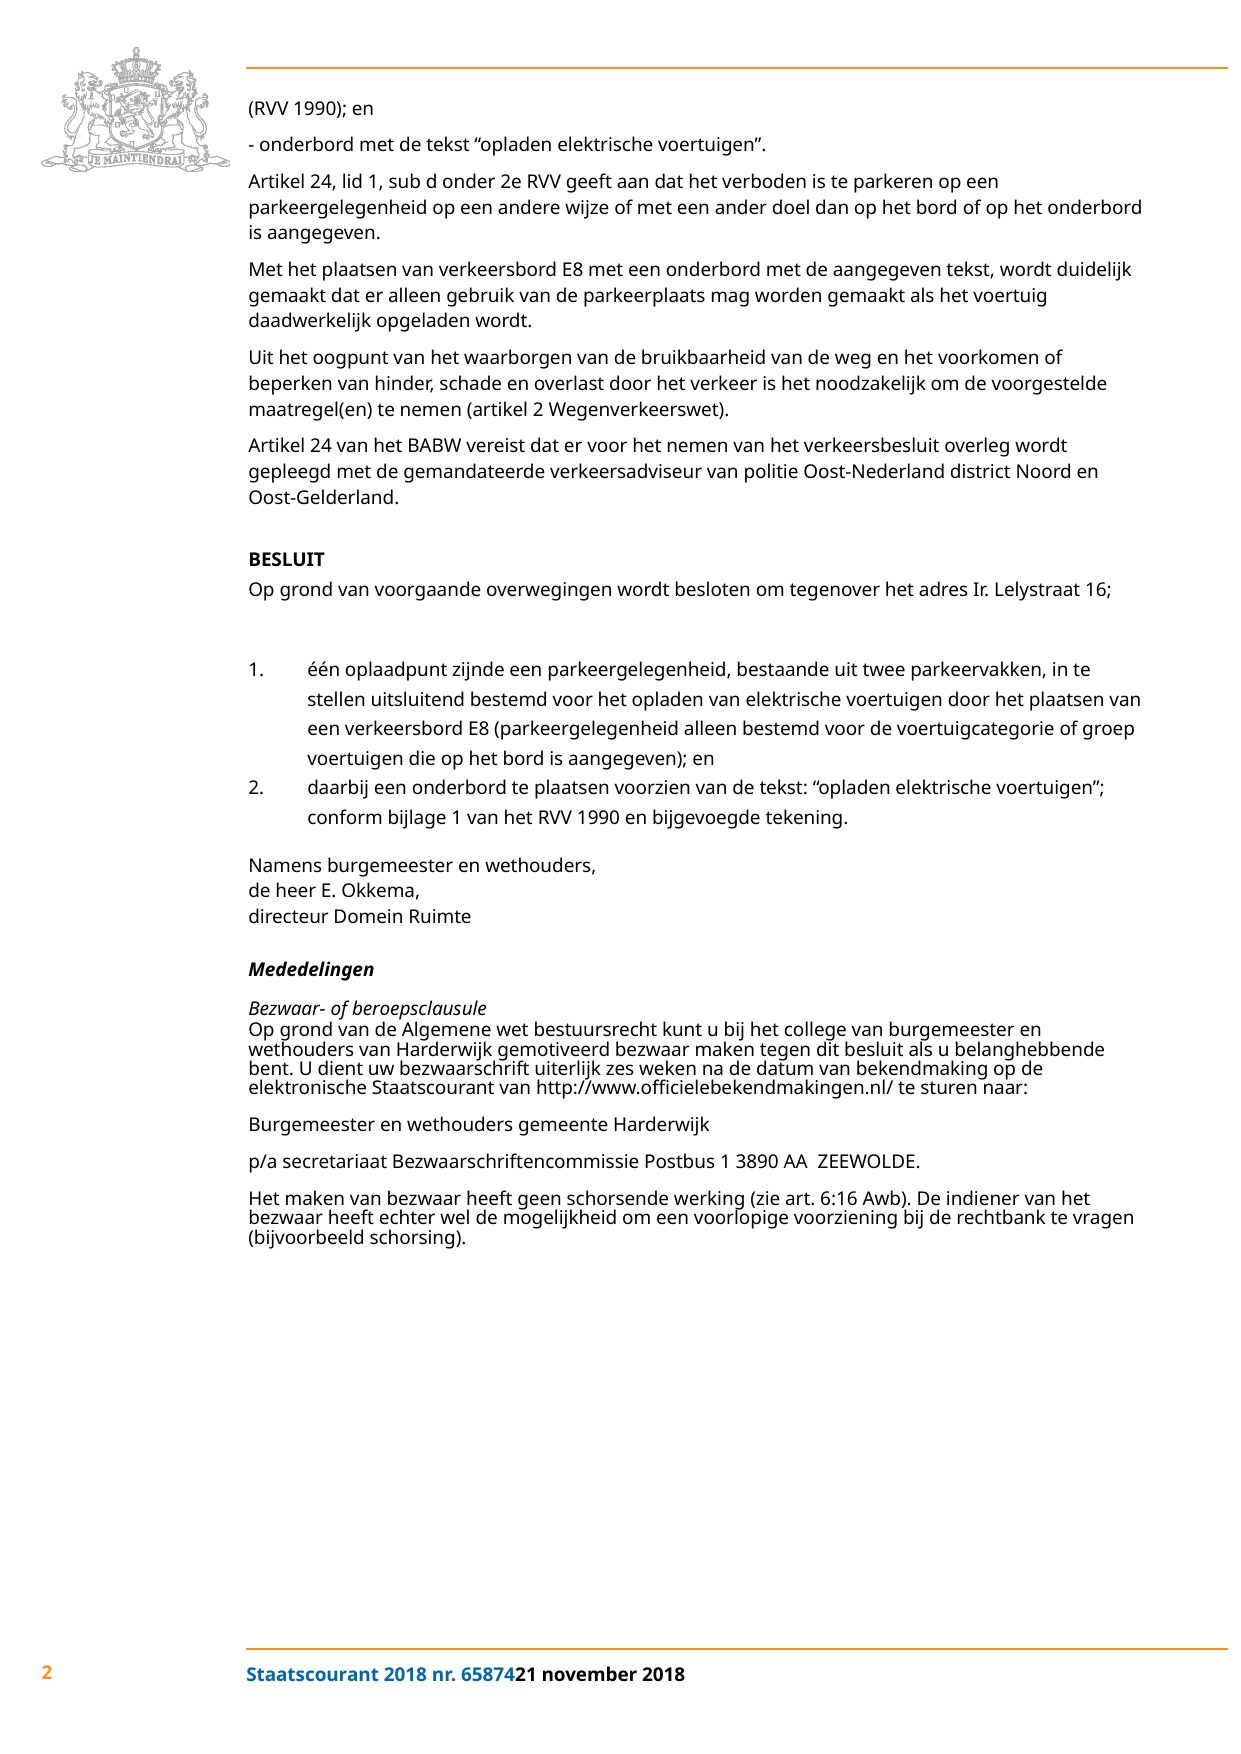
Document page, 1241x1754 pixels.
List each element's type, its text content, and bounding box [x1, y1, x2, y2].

text p/a secretariaat Bezwaarschriftencommissie Postbus 1 3890 AA ZEEWOLDE. [248, 1153, 1152, 1172]
text - onderbord met de tekst “opladen elektrische voertuigen”. [248, 131, 1152, 157]
text Met het plaatsen van verkeersbord E8 met een onderbord met de aangegeven tekst, wordt duidelijk gemaakt dat er alleen gebruik van de parkeerplaats mag worden gemaakt als het voertuig daadwerkelijk opgeladen wordt. [248, 256, 1152, 333]
picture [41, 47, 231, 172]
text Op grond van voorgaande overwegingen wordt besloten om tegenover het adres Ir. Lelystraat 16; [248, 576, 1152, 602]
text Uit het oogpunt van het waarborgen van de bruikbaarheid van de weg en het voorkomen of beperken van hinder, schade en overlast door het verkeer is het noodzakelijk om de voorgestelde maatregel(en) te nemen (artikel 2 Wegenverkeerswet). [248, 344, 1152, 422]
list daarbij een onderbord te plaatsen voorzien van de tekst: “opladen elektrische voertuigen”; [248, 774, 1152, 800]
text Artikel 24 van het BABW vereist dat er voor het nemen van het verkeersbesluit overleg wordt gepleegd met de gemandateerde verkeersadviseur van politie Oost-Nederland district Noord en Oost-Gelderland. [248, 432, 1152, 510]
text (RVV 1990); en [248, 95, 1152, 121]
list conform bijlage 1 van het RVV 1990 en bijgevoegde tekening. [248, 804, 1152, 830]
text Bezwaar- of beroepsclausule [248, 996, 1152, 1021]
list één oplaadpunt zijnde een parkeergelegenheid, bestaande uit twee parkeervakken, in te stellen uitsluitend bestemd voor het opladen van elektrische voertuigen door het plaatsen van een verkeersbord E8 (parkeergelegenheid alleen bestemd voor de voertuigcategorie of groep voertuigen die op het bord is aangegeven); en [248, 656, 1152, 771]
text Artikel 24, lid 1, sub d onder 2e RVV geeft aan dat het verboden is te parkeren op een parkeergelegenheid op een andere wijze of met een ander doel dan op het bord of op het onderbord is aangegeven. [248, 168, 1152, 245]
text Het maken van bezwaar heeft geen schorsende werking (zie art. 6:16 Awb). De indiener van het bezwaar heeft echter wel de mogelijkheid om een voorlopige voorziening bij de rechtbank te vragen (bijvoorbeeld schorsing). [248, 1190, 1152, 1248]
text directeur Domein Ruimte [248, 903, 1152, 929]
text BESLUIT [248, 547, 1152, 572]
text Burgemeester en wethouders gemeente Harderwijk [248, 1116, 1152, 1135]
text Op grond van de Algemene wet bestuursrecht kunt u bij het college van burgemeester en wethouders van Harderwijk gemotiveerd bezwaar maken tegen dit besluit als u belanghebbende bent. U dient uw bezwaarschrift uiterlijk zes weken na de datum van bekendmaking op de elektronische Staatscourant van http://www.officielebekendmakingen.nl/ te sturen naar: [248, 1021, 1152, 1098]
text Namens burgemeester en wethouders, [248, 852, 1152, 878]
text de heer E. Okkema, [248, 878, 1152, 903]
text Mededelingen [248, 956, 1152, 982]
